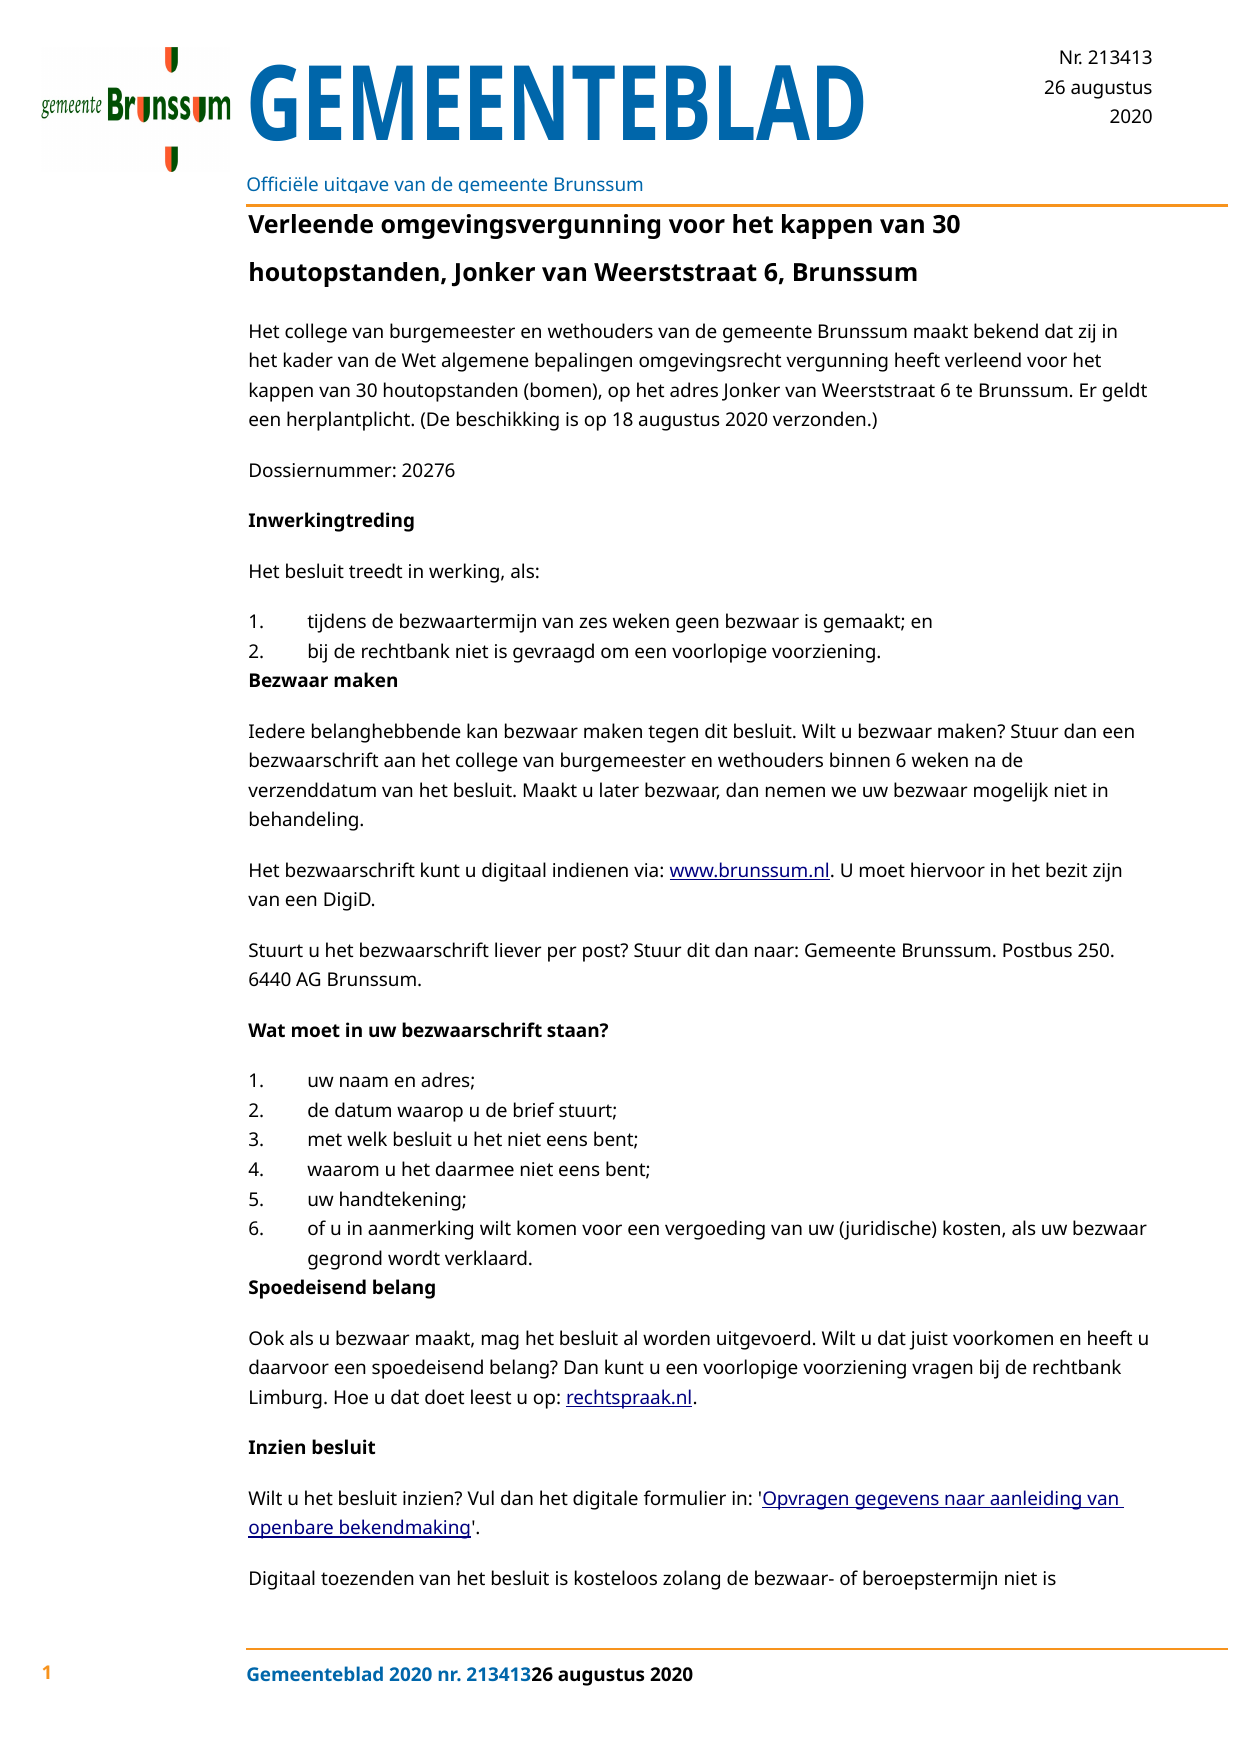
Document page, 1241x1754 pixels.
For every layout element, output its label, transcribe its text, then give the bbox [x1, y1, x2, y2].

text Inzien besluit [248, 1434, 1152, 1460]
list waarom u het daarmee niet eens bent; [248, 1156, 1152, 1182]
list uw naam en adres; [248, 1067, 1152, 1093]
text Wat moet in uw bezwaarschrift staan? [248, 1017, 1152, 1043]
text Verleende omgevingsvergunning voor het kappen van 30 houtopstanden, Jonker van Weerststraat 6, Brunssum [248, 207, 1152, 288]
list of u in aanmerking wilt komen voor een vergoeding van uw (juridische) kosten, als uw bezwaar gegrond wordt verklaard. [248, 1215, 1152, 1271]
text Bezwaar maken [248, 667, 1152, 693]
list tijdens de bezwaartermijn van zes weken geen bezwaar is gemaakt; en [248, 608, 1152, 634]
text Wilt u het besluit inzien? Vul dan het digitale formulier in: 'Opvragen gegevens naar aanleiding van openbare bekendmaking'. [248, 1485, 1152, 1540]
text Het college van burgemeester en wethouders van de gemeente Brunssum maakt bekend dat zij in het kader van de Wet algemene bepalingen omgevingsrecht vergunning heeft verleend voor het kappen van 30 houtopstanden (bomen), op het adres Jonker van Weerststraat 6 te Brunssum. Er geldt een herplantplicht. (De beschikking is op 18 augustus 2020 verzonden.) [248, 318, 1152, 432]
list uw handtekening; [248, 1186, 1152, 1212]
text Stuurt u het bezwaarschrift liever per post? Stuur dit dan naar: Gemeente Brunssum. Postbus 250. 6440 AG Brunssum. [248, 937, 1152, 992]
text Het besluit treedt in werking, als: [248, 558, 1152, 584]
picture [41, 47, 231, 172]
text Digitaal toezenden van het besluit is kosteloos zolang de bezwaar- of beroepstermijn niet is [248, 1565, 1152, 1591]
text Iedere belanghebbende kan bezwaar maken tegen dit besluit. Wilt u bezwaar maken? Stuur dan een bezwaarschrift aan het college van burgemeester en wethouders binnen 6 weken na de verzenddatum van het besluit. Maakt u later bezwaar, dan nemen we uw bezwaar mogelijk niet in behandeling. [248, 718, 1152, 832]
text Ook als u bezwaar maakt, mag het besluit al worden uitgevoerd. Wilt u dat juist voorkomen en heeft u daarvoor een spoedeisend belang? Dan kunt u een voorlopige voorziening vragen bij de rechtbank Limburg. Hoe u dat doet leest u op: rechtspraak.nl. [248, 1325, 1152, 1410]
list met welk besluit u het niet eens bent; [248, 1127, 1152, 1152]
list bij de rechtbank niet is gevraagd om een voorlopige voorziening. [248, 638, 1152, 664]
list de datum waarop u de brief stuurt; [248, 1097, 1152, 1123]
text Het bezwaarschrift kunt u digitaal indienen via: www.brunssum.nl. U moet hiervoor in het bezit zijn van een DigiD. [248, 857, 1152, 912]
text Spoedeisend belang [248, 1274, 1152, 1300]
text Dossiernummer: 20276 [248, 457, 1152, 483]
text Inwerkingtreding [248, 507, 1152, 533]
